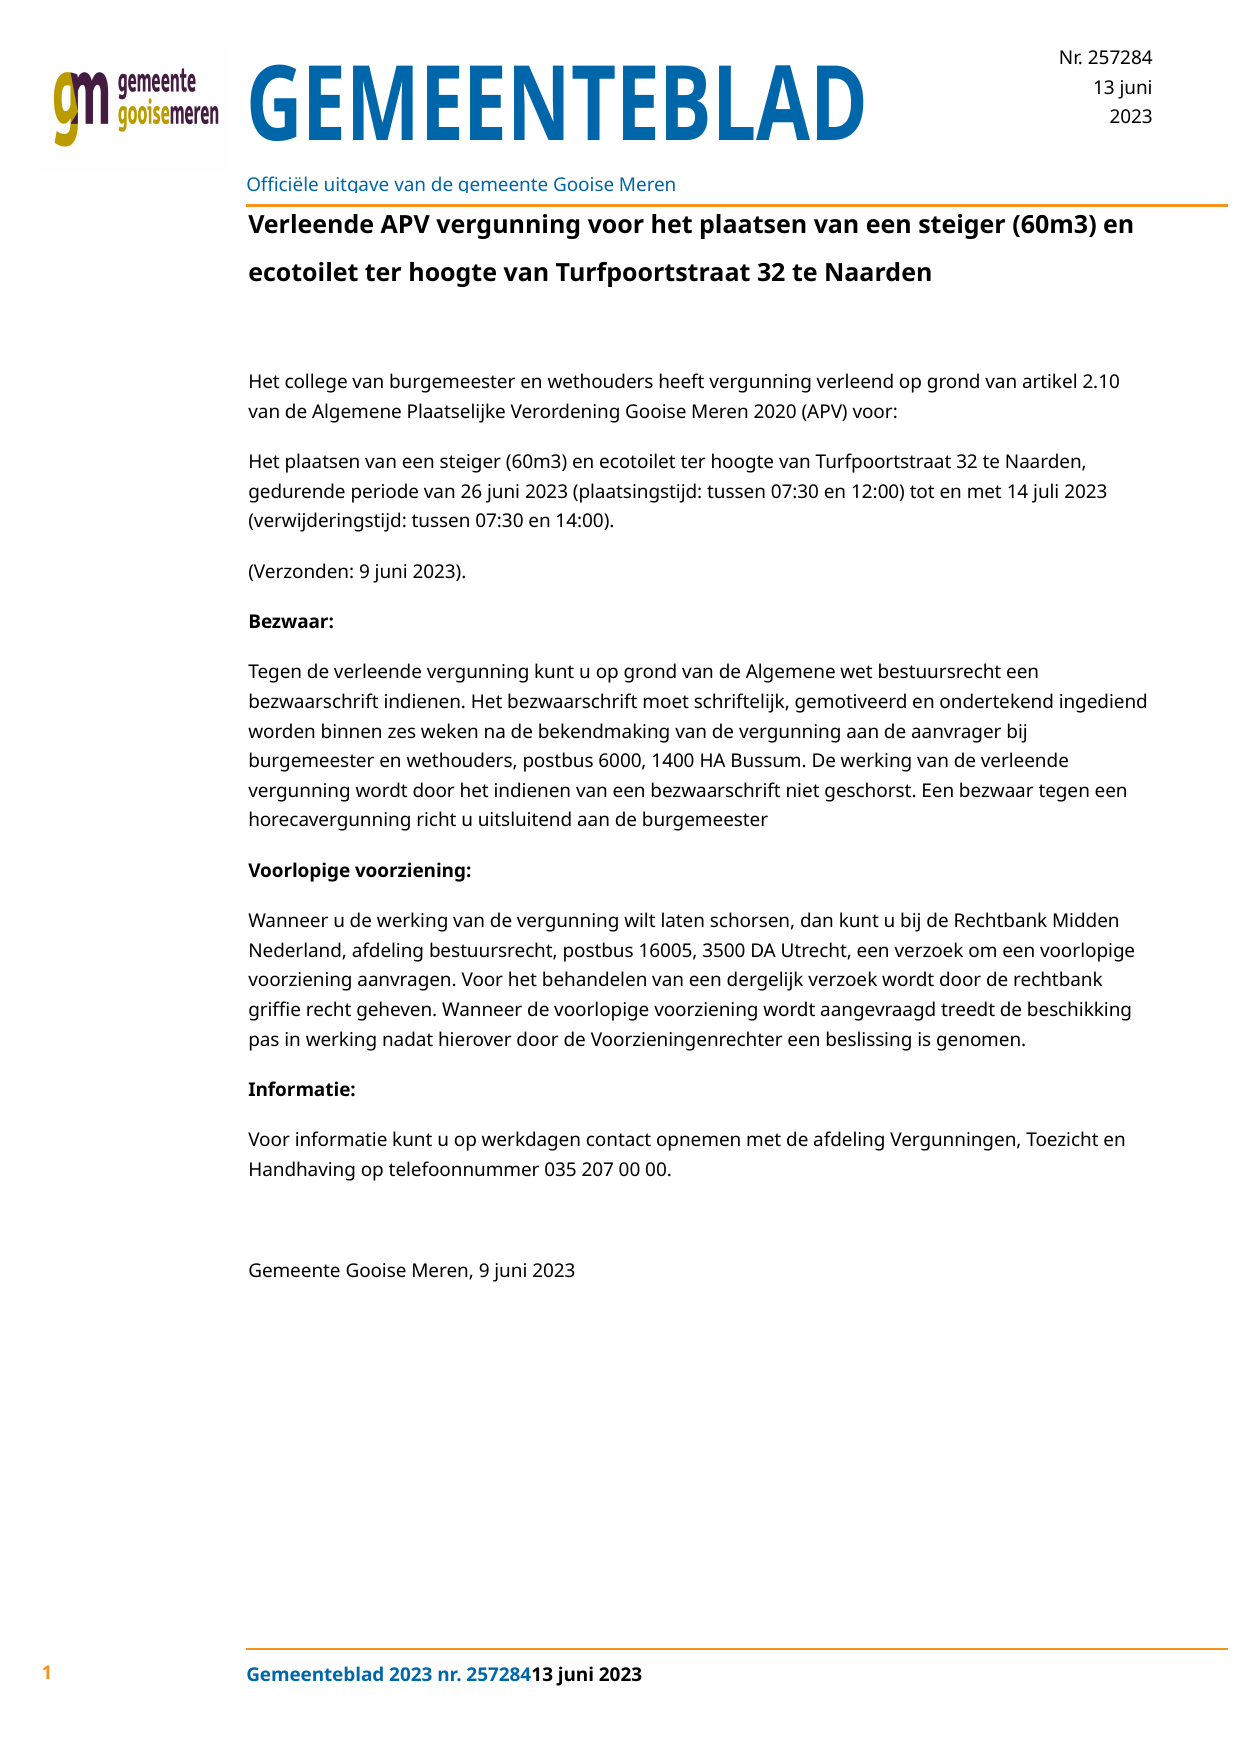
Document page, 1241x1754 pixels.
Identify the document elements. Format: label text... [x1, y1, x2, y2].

text Tegen de verleende vergunning kunt u op grond van de Algemene wet bestuursrecht een bezwaarschrift indienen. Het bezwaarschrift moet schriftelijk, gemotiveerd en ondertekend ingediend worden binnen zes weken na de bekendmaking van de vergunning aan de aanvrager bij burgemeester en wethouders, postbus 6000, 1400 HA Bussum. De werking van de verleende vergunning wordt door het indienen van een bezwaarschrift niet geschorst. Een bezwaar tegen een horecavergunning richt u uitsluitend aan de burgemeester [248, 659, 1152, 832]
text Voorlopige voorziening: [248, 857, 1152, 883]
text (Verzonden: 9 juni 2023). [248, 558, 1152, 584]
text Gemeente Gooise Meren, 9 juni 2023 [248, 1257, 1152, 1283]
picture [41, 47, 231, 172]
text Informatie: [248, 1076, 1152, 1102]
text Het plaatsen van een steiger (60m3) en ecotoilet ter hoogte van Turfpoortstraat 32 te Naarden, gedurende periode van 26 juni 2023 (plaatsingstijd: tussen 07:30 en 12:00) tot en met 14 juli 2023 (verwijderingstijd: tussen 07:30 en 14:00). [248, 448, 1152, 533]
text Wanneer u de werking van de vergunning wilt laten schorsen, dan kunt u bij de Rechtbank Midden Nederland, afdeling bestuursrecht, postbus 16005, 3500 DA Utrecht, een verzoek om een voorlopige voorziening aanvragen. Voor het behandelen van een dergelijk verzoek wordt door de rechtbank griffie recht geheven. Wanneer de voorlopige voorziening wordt aangevraagd treedt de beschikking pas in werking nadat hierover door de Voorzieningenrechter een beslissing is genomen. [248, 907, 1152, 1052]
text Het college van burgemeester en wethouders heeft vergunning verleend op grond van artikel 2.10 van de Algemene Plaatselijke Verordening Gooise Meren 2020 (APV) voor: [248, 368, 1152, 424]
text Voor informatie kunt u op werkdagen contact opnemen met de afdeling Vergunningen, Toezicht en Handhaving op telefoonnummer 035 207 00 00. [248, 1127, 1152, 1182]
text Bezwaar: [248, 608, 1152, 634]
text Verleende APV vergunning voor het plaatsen van een steiger (60m3) en ecotoilet ter hoogte van Turfpoortstraat 32 te Naarden [248, 207, 1152, 288]
